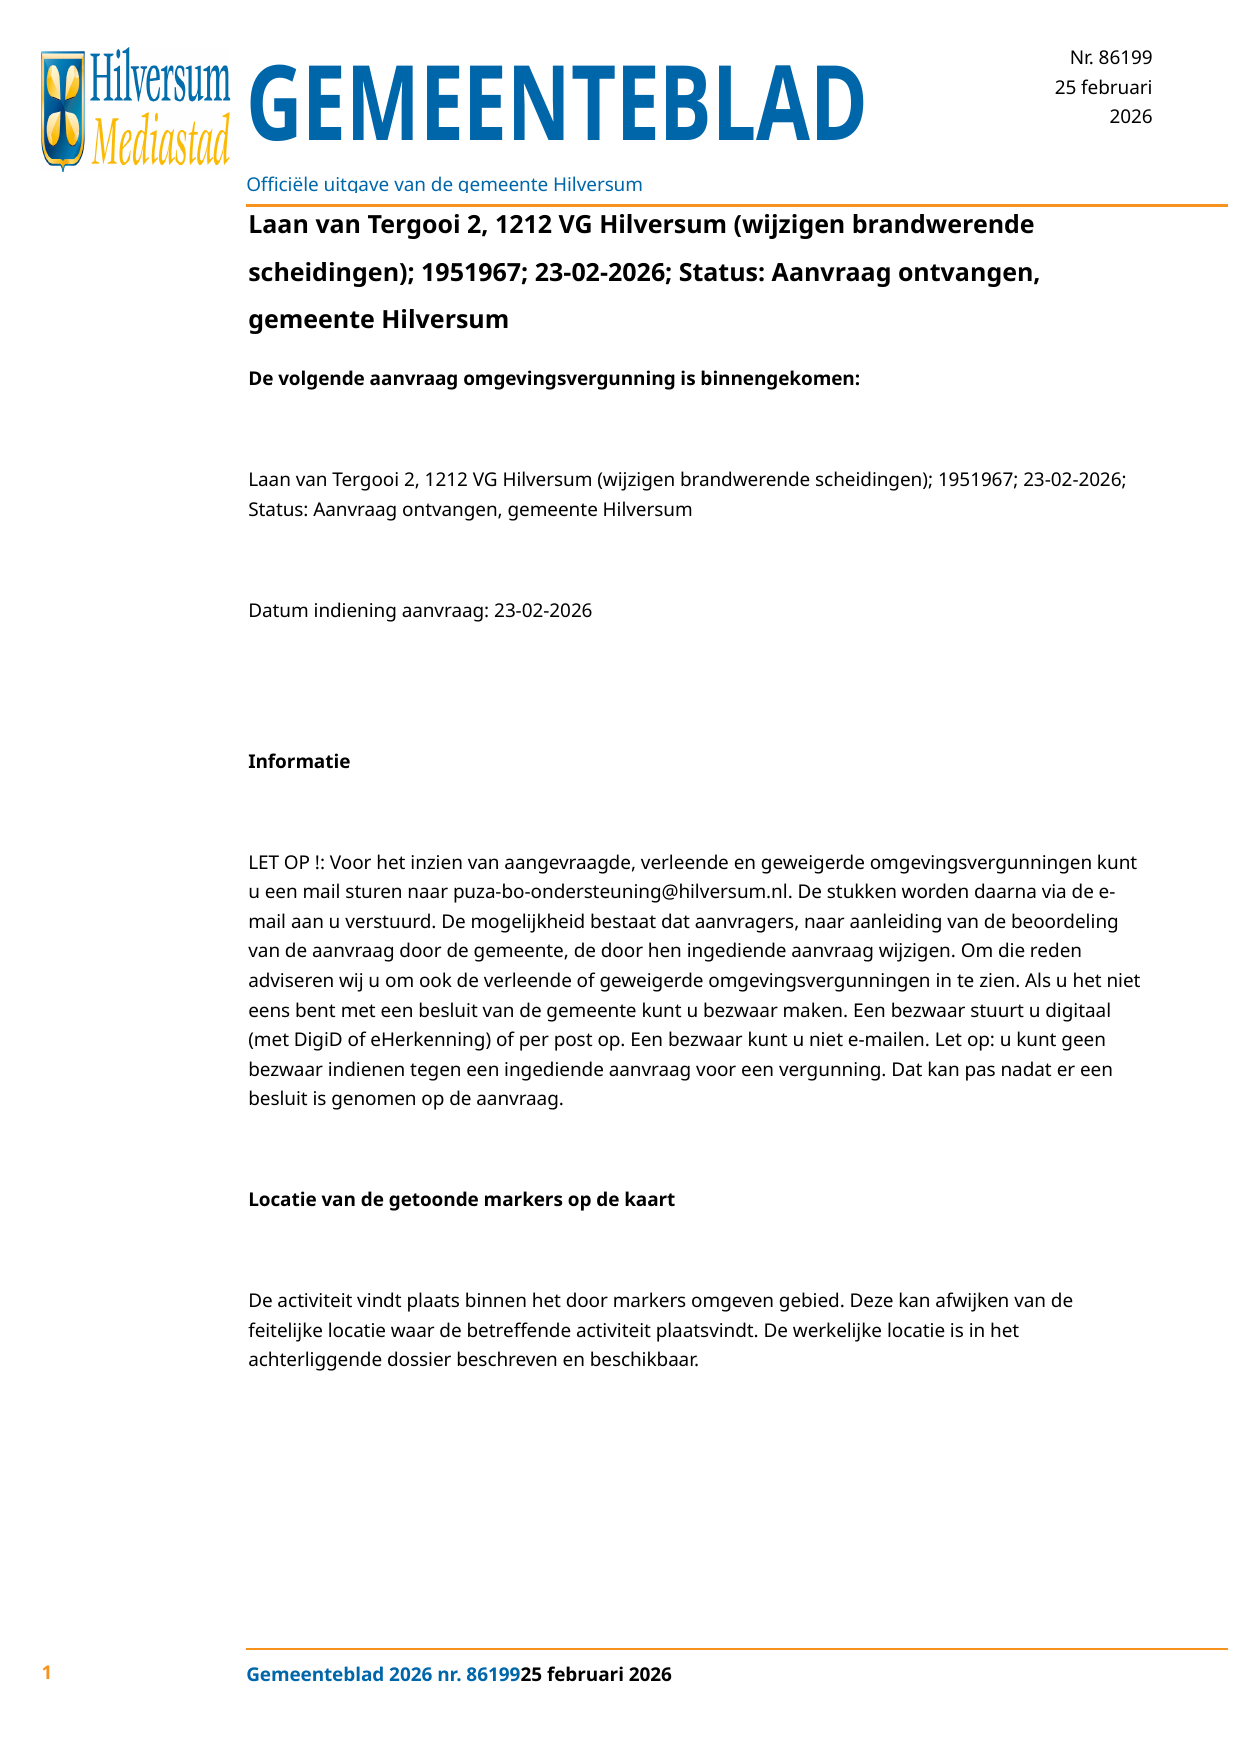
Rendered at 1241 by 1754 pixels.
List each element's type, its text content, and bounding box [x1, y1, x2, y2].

text Informatie [248, 748, 1152, 774]
text Locatie van de getoonde markers op de kaart [248, 1186, 1152, 1212]
text Laan van Tergooi 2, 1212 VG Hilversum (wijzigen brandwerende scheidingen); 1951967; 23-02-2026; Status: Aanvraag ontvangen, gemeente Hilversum [248, 207, 1152, 336]
text LET OP !: Voor het inzien van aangevraagde, verleende en geweigerde omgevingsvergunningen kunt u een mail sturen naar puza-bo-ondersteuning@hilversum.nl. De stukken worden daarna via de e-mail aan u verstuurd. De mogelijkheid bestaat dat aanvragers, naar aanleiding van de beoordeling van de aanvraag door de gemeente, de door hen ingediende aanvraag wijzigen. Om die reden adviseren wij u om ook de verleende of geweigerde omgevingsvergunningen in te zien. Als u het niet eens bent met een besluit van de gemeente kunt u bezwaar maken. Een bezwaar stuurt u digitaal (met DigiD of eHerkenning) of per post op. Een bezwaar kunt u niet e-mailen. Let op: u kunt geen bezwaar indienen tegen een ingediende aanvraag voor een vergunning. Dat kan pas nadat er een besluit is genomen op de aanvraag. [248, 849, 1152, 1111]
text De volgende aanvraag omgevingsvergunning is binnengekomen: [248, 366, 1152, 391]
picture [41, 47, 231, 172]
text De activiteit vindt plaats binnen het door markers omgeven gebied. Deze kan afwijken van de feitelijke locatie waar de betreffende activiteit plaatsvindt. De werkelijke locatie is in het achterliggende dossier beschreven en beschikbaar. [248, 1287, 1152, 1372]
text Laan van Tergooi 2, 1212 VG Hilversum (wijzigen brandwerende scheidingen); 1951967; 23-02-2026; Status: Aanvraag ontvangen, gemeente Hilversum [248, 466, 1152, 522]
text Datum indiening aanvraag: 23-02-2026 [248, 597, 1152, 622]
